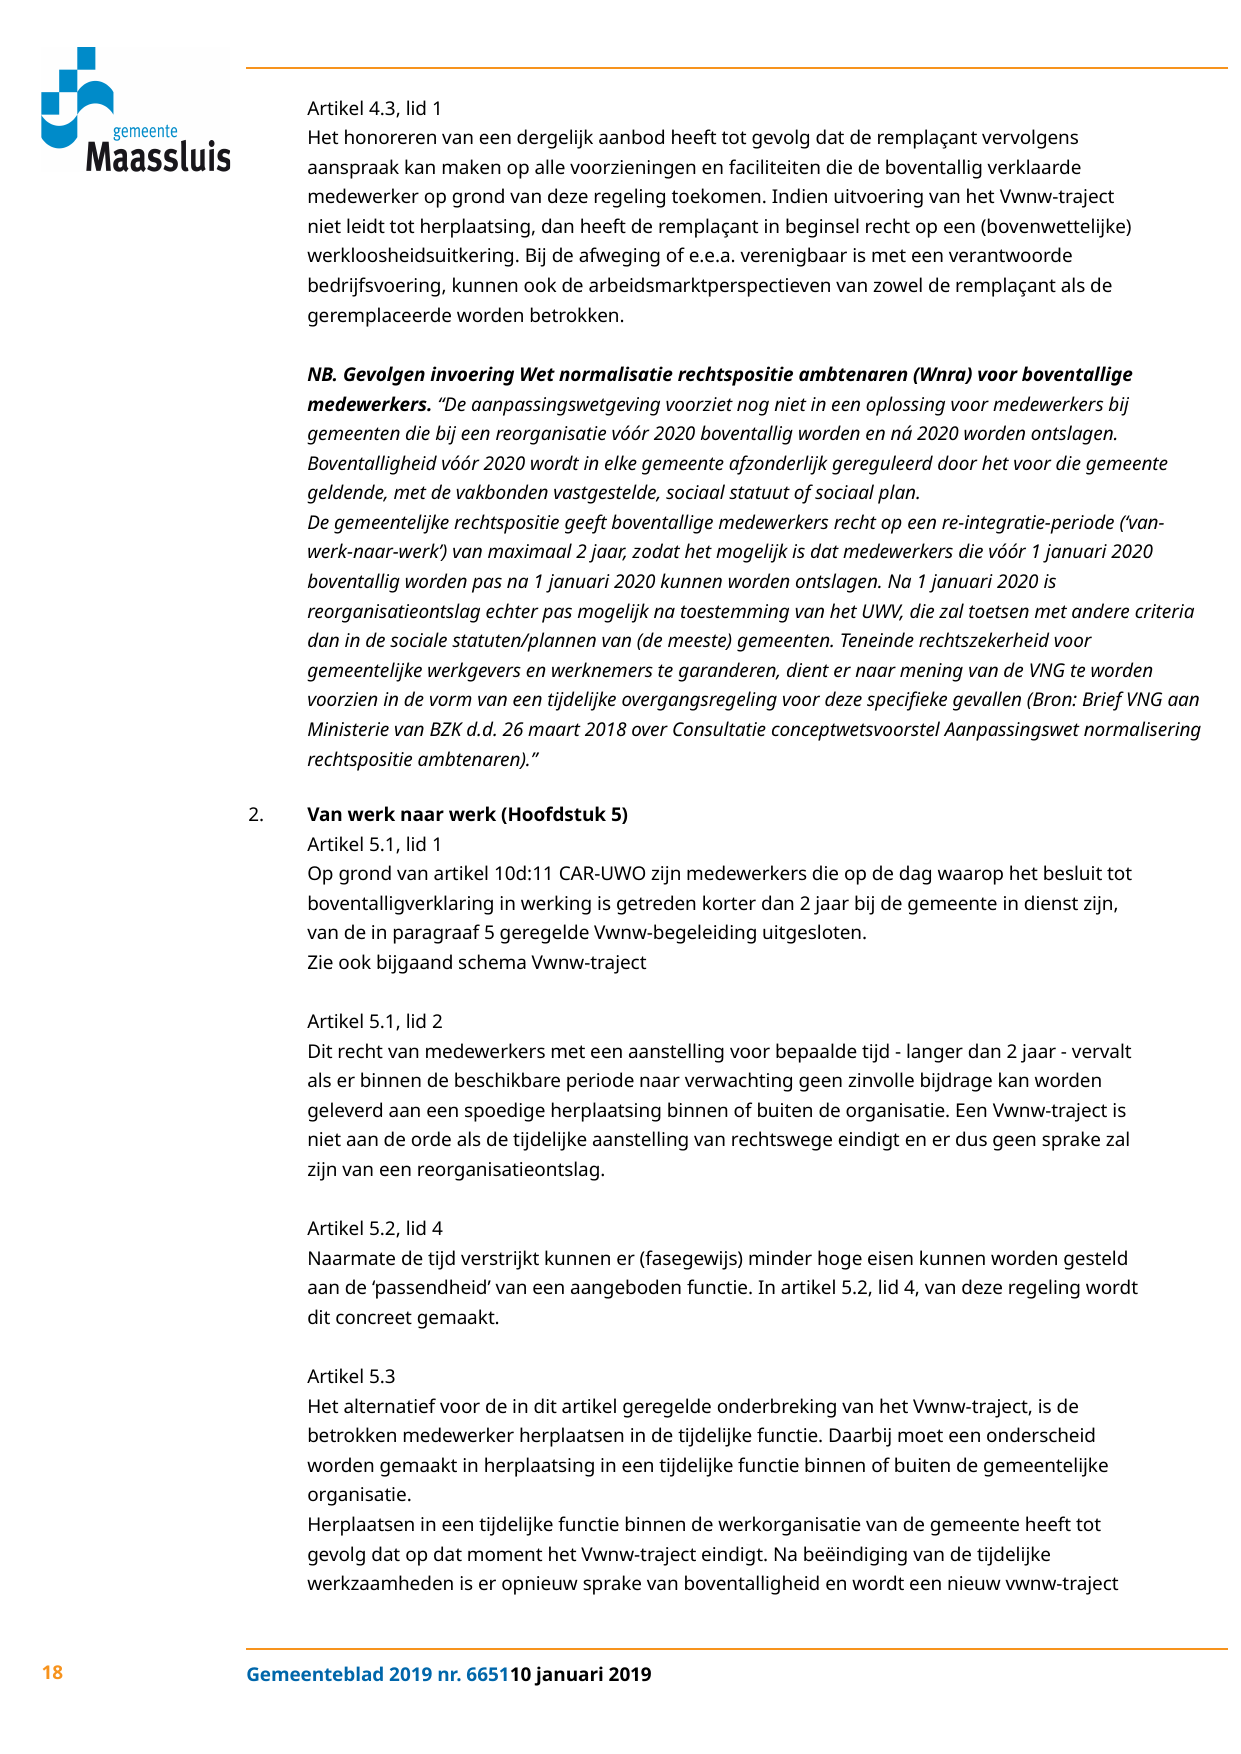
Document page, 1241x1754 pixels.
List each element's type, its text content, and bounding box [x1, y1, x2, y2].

list Zie ook bijgaand schema Vwnw-traject [248, 949, 1152, 975]
list Artikel 5.1, lid 1 [248, 831, 1152, 856]
list Dit recht van medewerkers met een aanstelling voor bepaalde tijd - langer dan 2 jaar - vervalt als er binnen de beschikbare periode naar verwachting geen zinvolle bijdrage kan worden geleverd aan een spoedige herplaatsing binnen of buiten de organisatie. Een Vwnw-traject is niet aan de orde als de tijdelijke aanstelling van rechtswege eindigt en er dus geen sprake zal zijn van een reorganisatieontslag. [248, 1038, 1152, 1182]
list Op grond van artikel 10d:11 CAR-UWO zijn medewerkers die op de dag waarop het besluit tot boventalligverklaring in werking is getreden korter dan 2 jaar bij de gemeente in dienst zijn, van de in paragraaf 5 geregelde Vwnw-begeleiding uitgesloten. [248, 860, 1152, 945]
picture [41, 47, 77, 92]
list Artikel 5.3 [248, 1363, 1152, 1389]
table_header NB. Gevolgen invoering Wet normalisatie rechtspositie ambtenaren (Wnra) voor boventallige medewerkers. “De aanpassingswetgeving voorziet nog niet in een oplossing voor medewerkers bij gemeenten die bij een reorganisatie vóór 2020 boventallig worden en ná 2020 worden ontslagen. Boventalligheid vóór 2020 wordt in elke gemeente afzonderlijk gereguleerd door het voor die gemeente geldende, met de vakbonden vastgestelde, sociaal statuut of sociaal plan. De gemeentelijke rechtspositie geeft boventallige medewerkers recht op een re-integratie-periode (‘van-werk-naar-werk’) van maximaal 2 jaar, zodat het mogelijk is dat medewerkers die vóór 1 januari 2020 boventallig worden pas na 1 januari 2020 kunnen worden ontslagen. Na 1 januari 2020 is reorganisatieontslag echter pas mogelijk na toestemming van het UWV, die zal toetsen met andere criteria dan in de sociale statuten/plannen van (de meeste) gemeenten. Teneinde rechtszekerheid voor gemeentelijke werkgevers en werknemers te garanderen, dient er naar mening van de VNG te worden voorzien in de vorm van een tijdelijke overgangsregeling voor deze specifieke gevallen (Bron: Brief VNG aan Ministerie van BZK d.d. 26 maart 2018 over Consultatie conceptwetsvoorstel Aanpassingswet normalisering rechtspositie ambtenaren).” [307, 361, 1211, 771]
list Het alternatief voor de in dit artikel geregelde onderbreking van het Vwnw-traject, is de betrokken medewerker herplaatsen in de tijdelijke functie. Daarbij moet een onderscheid worden gemaakt in herplaatsing in een tijdelijke functie binnen of buiten de gemeentelijke organisatie. [248, 1393, 1152, 1507]
list Van werk naar werk (Hoofdstuk 5) [248, 801, 1152, 827]
list Artikel 5.1, lid 2 [248, 1008, 1152, 1034]
picture [41, 47, 231, 172]
list Naarmate de tijd verstrijkt kunnen er (fasegewijs) minder hoge eisen kunnen worden gesteld aan de ‘passendheid’ van een aangeboden functie. In artikel 5.2, lid 4, van deze regeling wordt dit concreet gemaakt. [248, 1245, 1152, 1330]
list Artikel 5.2, lid 4 [248, 1215, 1152, 1241]
list Herplaatsen in een tijdelijke functie binnen de werkorganisatie van de gemeente heeft tot gevolg dat op dat moment het Vwnw-traject eindigt. Na beëindiging van de tijdelijke werkzaamheden is er opnieuw sprake van boventalligheid en wordt een nieuw vwnw-traject [248, 1511, 1152, 1596]
list Artikel 4.3, lid 1 [248, 95, 1152, 121]
list Het honoreren van een dergelijk aanbod heeft tot gevolg dat de remplaçant vervolgens aanspraak kan maken op alle voorzieningen en faciliteiten die de boventallig verklaarde medewerker op grond van deze regeling toekomen. Indien uitvoering van het Vwnw-traject niet leidt tot herplaatsing, dan heeft de remplaçant in beginsel recht op een (bovenwettelijke) werkloosheidsuitkering. Bij de afweging of e.e.a. verenigbaar is met een verantwoorde bedrijfsvoering, kunnen ook de arbeidsmarktperspectieven van zowel de remplaçant als de geremplaceerde worden betrokken. [248, 124, 1152, 328]
